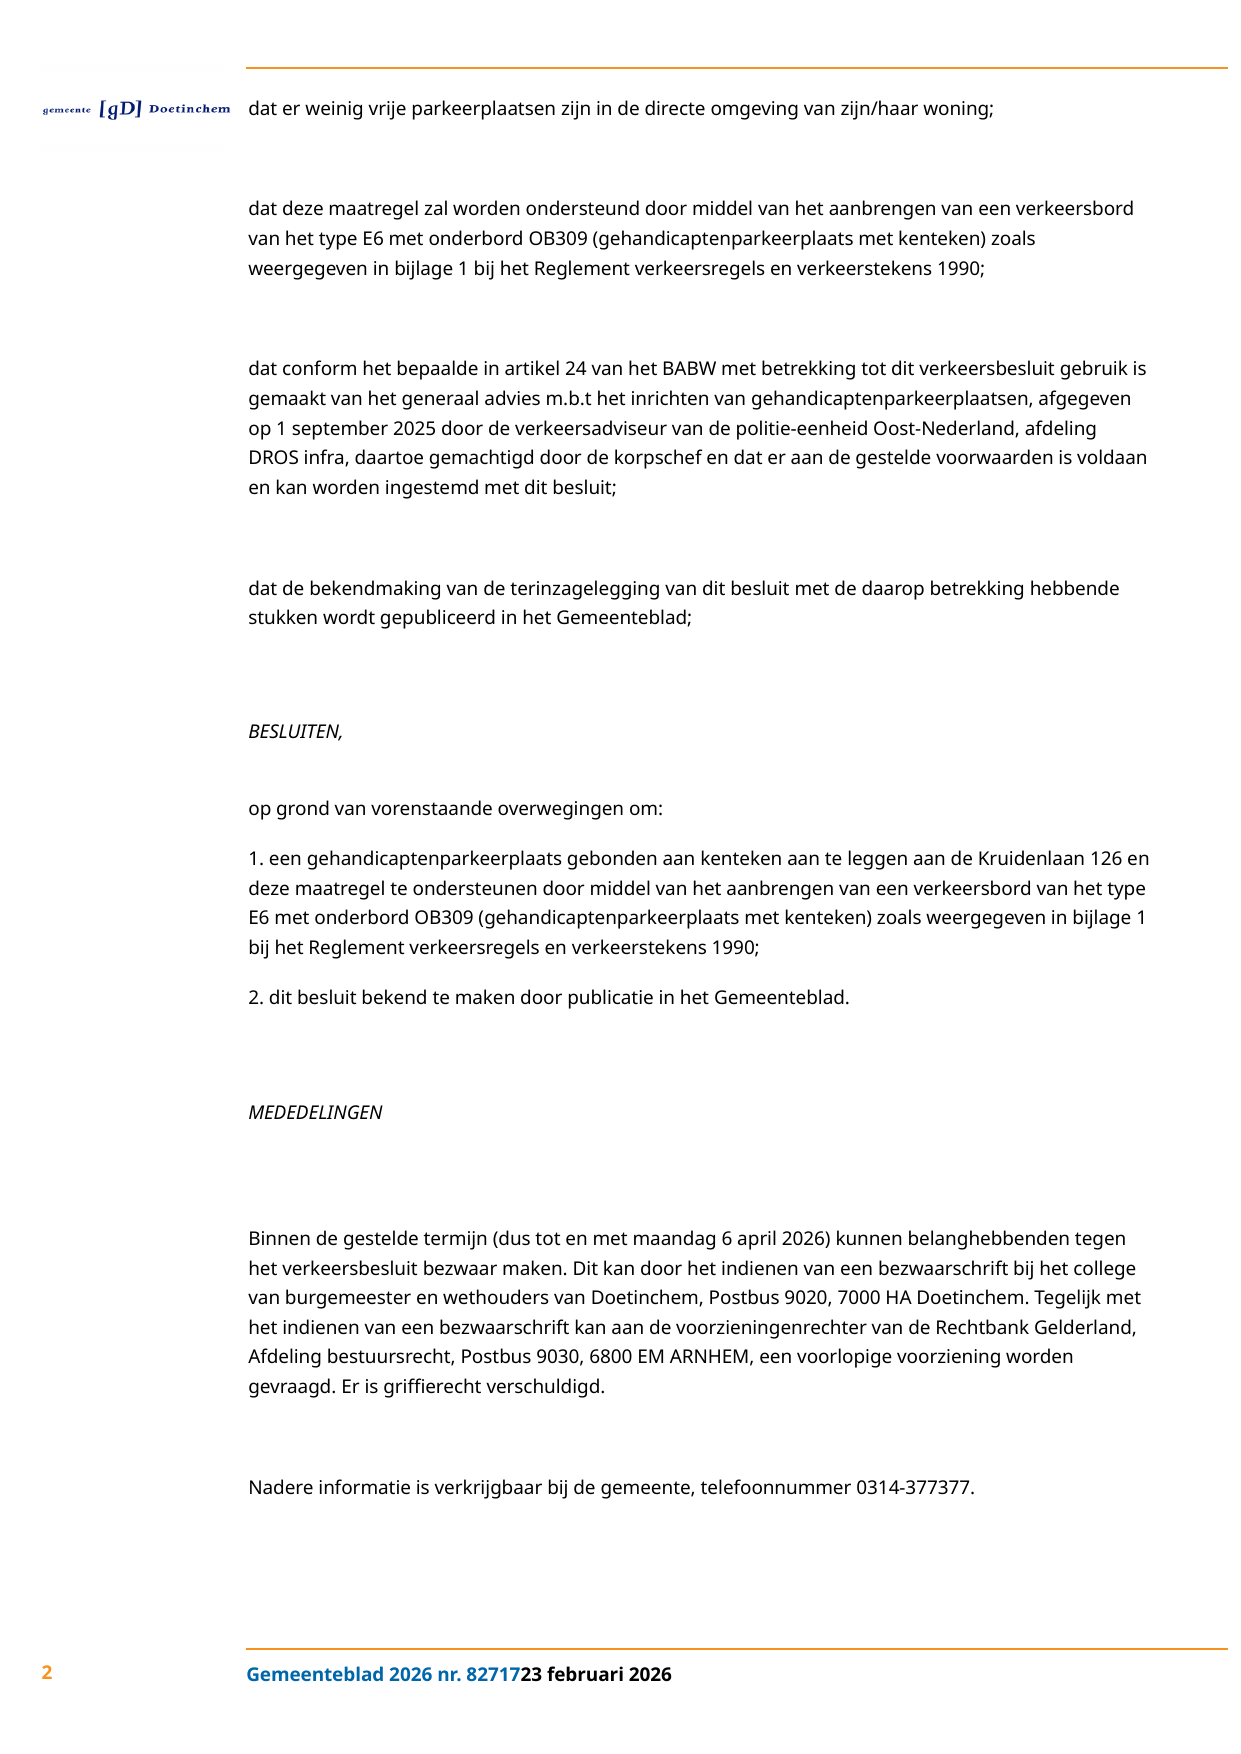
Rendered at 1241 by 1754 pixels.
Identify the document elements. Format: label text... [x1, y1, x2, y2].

text op grond van vorenstaande overwegingen om: [248, 795, 1152, 821]
picture [41, 47, 231, 172]
text dat de bekendmaking van de terinzagelegging van dit besluit met de daarop betrekking hebbende stukken wordt gepubliceerd in het Gemeenteblad; [248, 575, 1152, 630]
text 1. een gehandicaptenparkeerplaats gebonden aan kenteken aan te leggen aan de Kruidenlaan 126 en deze maatregel te ondersteunen door middel van het aanbrengen van een verkeersbord van het type E6 met onderbord OB309 (gehandicaptenparkeerplaats met kenteken) zoals weergegeven in bijlage 1 bij het Reglement verkeersregels en verkeerstekens 1990; [248, 845, 1152, 960]
text dat er weinig vrije parkeerplaatsen zijn in de directe omgeving van zijn/haar woning; [248, 95, 1152, 121]
text dat deze maatregel zal worden ondersteund door middel van het aanbrengen van een verkeersbord van het type E6 met onderbord OB309 (gehandicaptenparkeerplaats met kenteken) zoals weergegeven in bijlage 1 bij het Reglement verkeersregels en verkeerstekens 1990; [248, 196, 1152, 281]
text 2. dit besluit bekend te maken door publicatie in het Gemeenteblad. [248, 984, 1152, 1010]
text MEDEDELINGEN [248, 1099, 1152, 1124]
text BESLUITEN, [248, 719, 1152, 744]
text Binnen de gestelde termijn (dus tot en met maandag 6 april 2026) kunnen belanghebbenden tegen het verkeersbesluit bezwaar maken. Dit kan door het indienen van een bezwaarschrift bij het college van burgemeester en wethouders van Doetinchem, Postbus 9020, 7000 HA Doetinchem. Tegelijk met het indienen van een bezwaarschrift kan aan de voorzieningenrechter van de Rechtbank Gelderland, Afdeling bestuursrecht, Postbus 9030, 6800 EM ARNHEM, een voorlopige voorziening worden gevraagd. Er is griffierecht verschuldigd. [248, 1225, 1152, 1399]
text dat conform het bepaalde in artikel 24 van het BABW met betrekking tot dit verkeersbesluit gebruik is gemaakt van het generaal advies m.b.t het inrichten van gehandicaptenparkeerplaatsen, afgegeven op 1 september 2025 door de verkeersadviseur van de politie-eenheid Oost-Nederland, afdeling DROS infra, daartoe gemachtigd door de korpschef en dat er aan de gestelde voorwaarden is voldaan en kan worden ingestemd met dit besluit; [248, 356, 1152, 500]
text Nadere informatie is verkrijgbaar bij de gemeente, telefoonnummer 0314-377377. [248, 1474, 1152, 1500]
